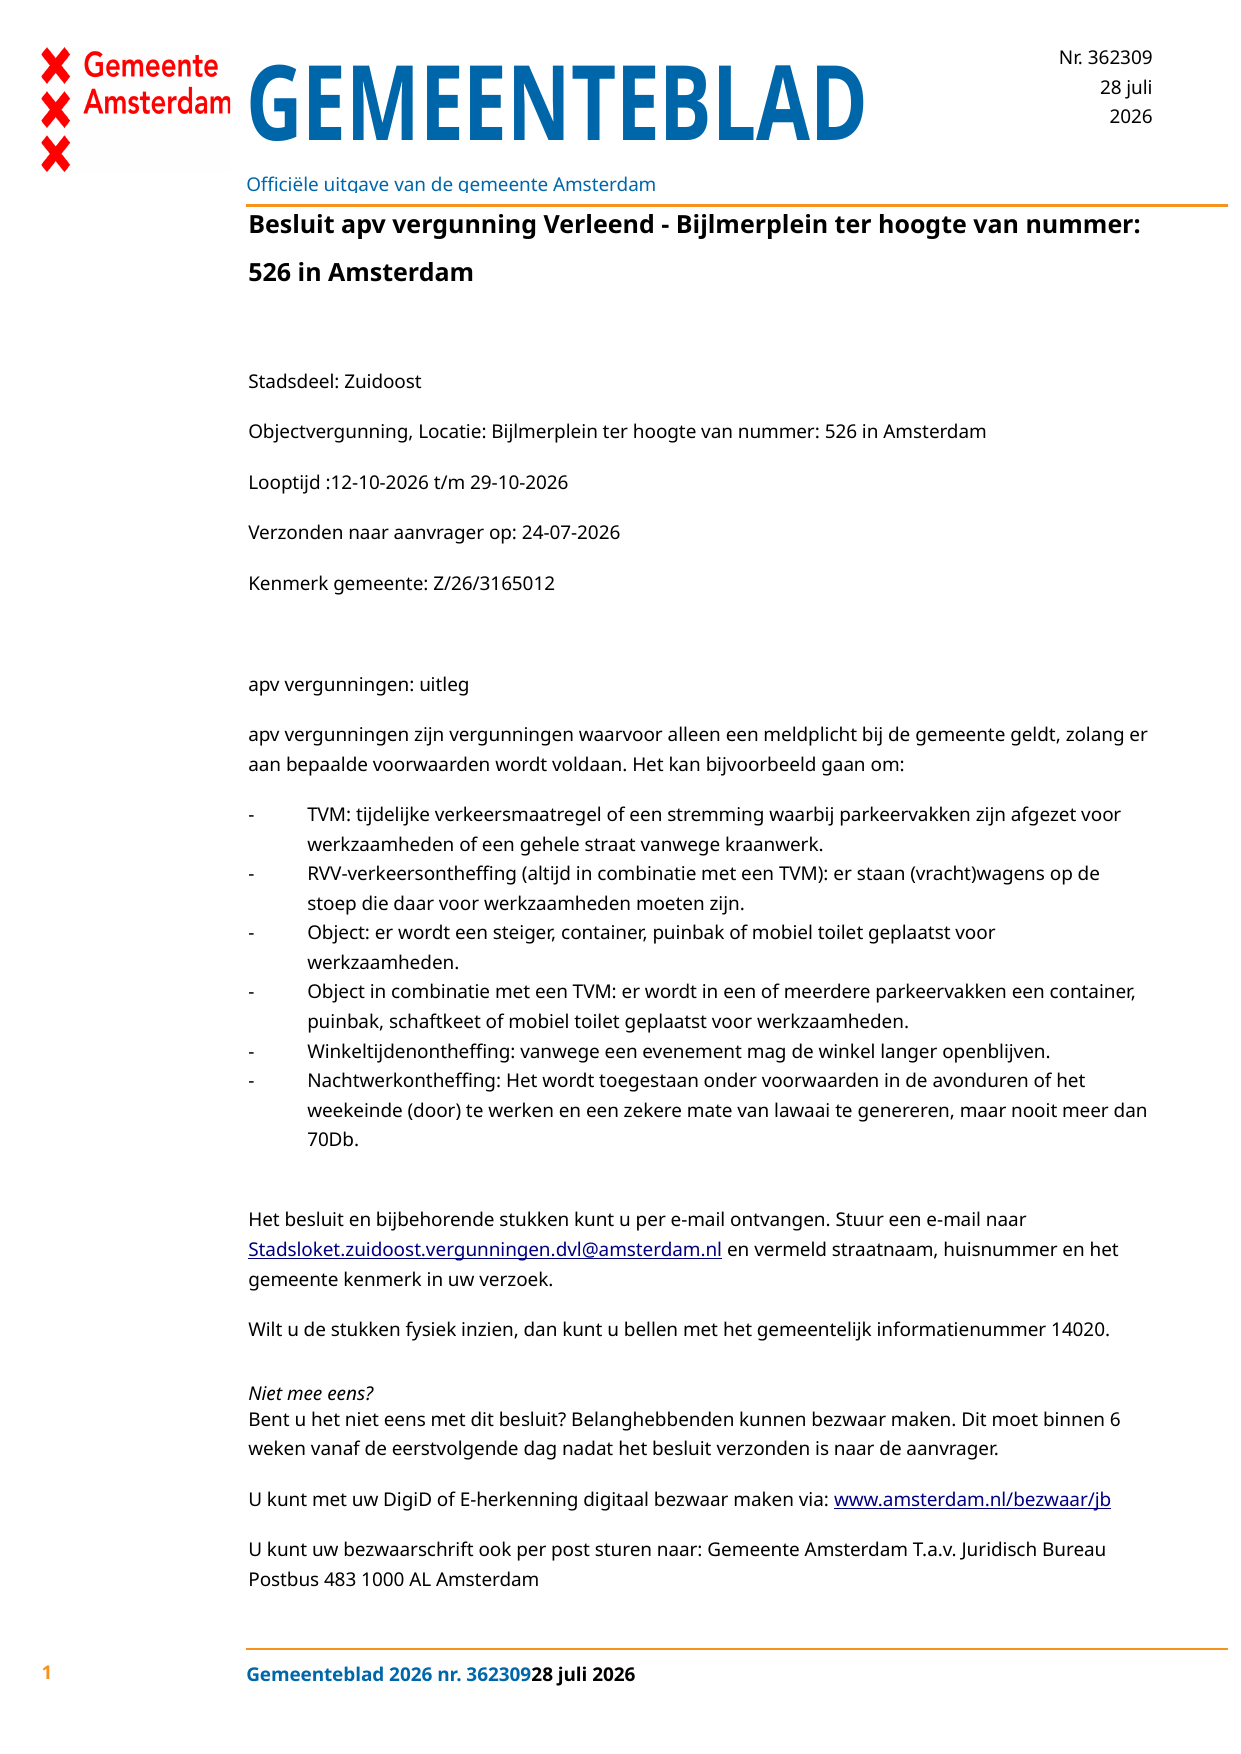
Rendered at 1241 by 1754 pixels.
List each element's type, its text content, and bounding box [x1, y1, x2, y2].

picture [41, 47, 231, 172]
list RVV-verkeersontheffing (altijd in combinatie met een TVM): er staan (vracht)wagens op de stoep die daar voor werkzaamheden moeten zijn. [248, 860, 1152, 916]
text Niet mee eens? [248, 1380, 1152, 1406]
list Object: er wordt een steiger, container, puinbak of mobiel toilet geplaatst voor werkzaamheden. [248, 919, 1152, 975]
text U kunt met uw DigiD of E-herkenning digitaal bezwaar maken via: www.amsterdam.nl/bezwaar/jb [248, 1486, 1152, 1512]
list Winkeltijdenontheffing: vanwege een evenement mag de winkel langer openblijven. [248, 1038, 1152, 1064]
text Kenmerk gemeente: Z/26/3165012 [248, 570, 1152, 596]
text Stadsdeel: Zuidoost [248, 368, 1152, 394]
text apv vergunningen: uitleg [248, 671, 1152, 697]
text Wilt u de stukken fysiek inzien, dan kunt u bellen met het gemeentelijk informatienummer 14020. [248, 1316, 1152, 1342]
text Verzonden naar aanvrager op: 24-07-2026 [248, 519, 1152, 545]
list Nachtwerkontheffing: Het wordt toegestaan onder voorwaarden in de avonduren of het weekeinde (door) te werken en een zekere mate van lawaai te genereren, maar nooit meer dan 70Db. [248, 1067, 1152, 1152]
list TVM: tijdelijke verkeersmaatregel of een stremming waarbij parkeervakken zijn afgezet voor werkzaamheden of een gehele straat vanwege kraanwerk. [248, 801, 1152, 857]
text apv vergunningen zijn vergunningen waarvoor alleen een meldplicht bij de gemeente geldt, zolang er aan bepaalde voorwaarden wordt voldaan. Het kan bijvoorbeeld gaan om: [248, 721, 1152, 777]
text Objectvergunning, Locatie: Bijlmerplein ter hoogte van nummer: 526 in Amsterdam [248, 419, 1152, 444]
text Bent u het niet eens met dit besluit? Belanghebbenden kunnen bezwaar maken. Dit moet binnen 6 weken vanaf de eerstvolgende dag nadat het besluit verzonden is naar de aanvrager. [248, 1406, 1152, 1461]
text Besluit apv vergunning Verleend - Bijlmerplein ter hoogte van nummer: 526 in Amsterdam [248, 207, 1152, 288]
text Looptijd :12-10-2026 t/m 29-10-2026 [248, 469, 1152, 495]
list Object in combinatie met een TVM: er wordt in een of meerdere parkeervakken een container, puinbak, schaftkeet of mobiel toilet geplaatst voor werkzaamheden. [248, 979, 1152, 1034]
text U kunt uw bezwaarschrift ook per post sturen naar: Gemeente Amsterdam T.a.v. Juridisch Bureau Postbus 483 1000 AL Amsterdam [248, 1536, 1152, 1592]
text Het besluit en bijbehorende stukken kunt u per e-mail ontvangen. Stuur een e-mail naar Stadsloket.zuidoost.vergunningen.dvl@amsterdam.nl en vermeld straatnaam, huisnummer en het gemeente kenmerk in uw verzoek. [248, 1207, 1152, 1292]
